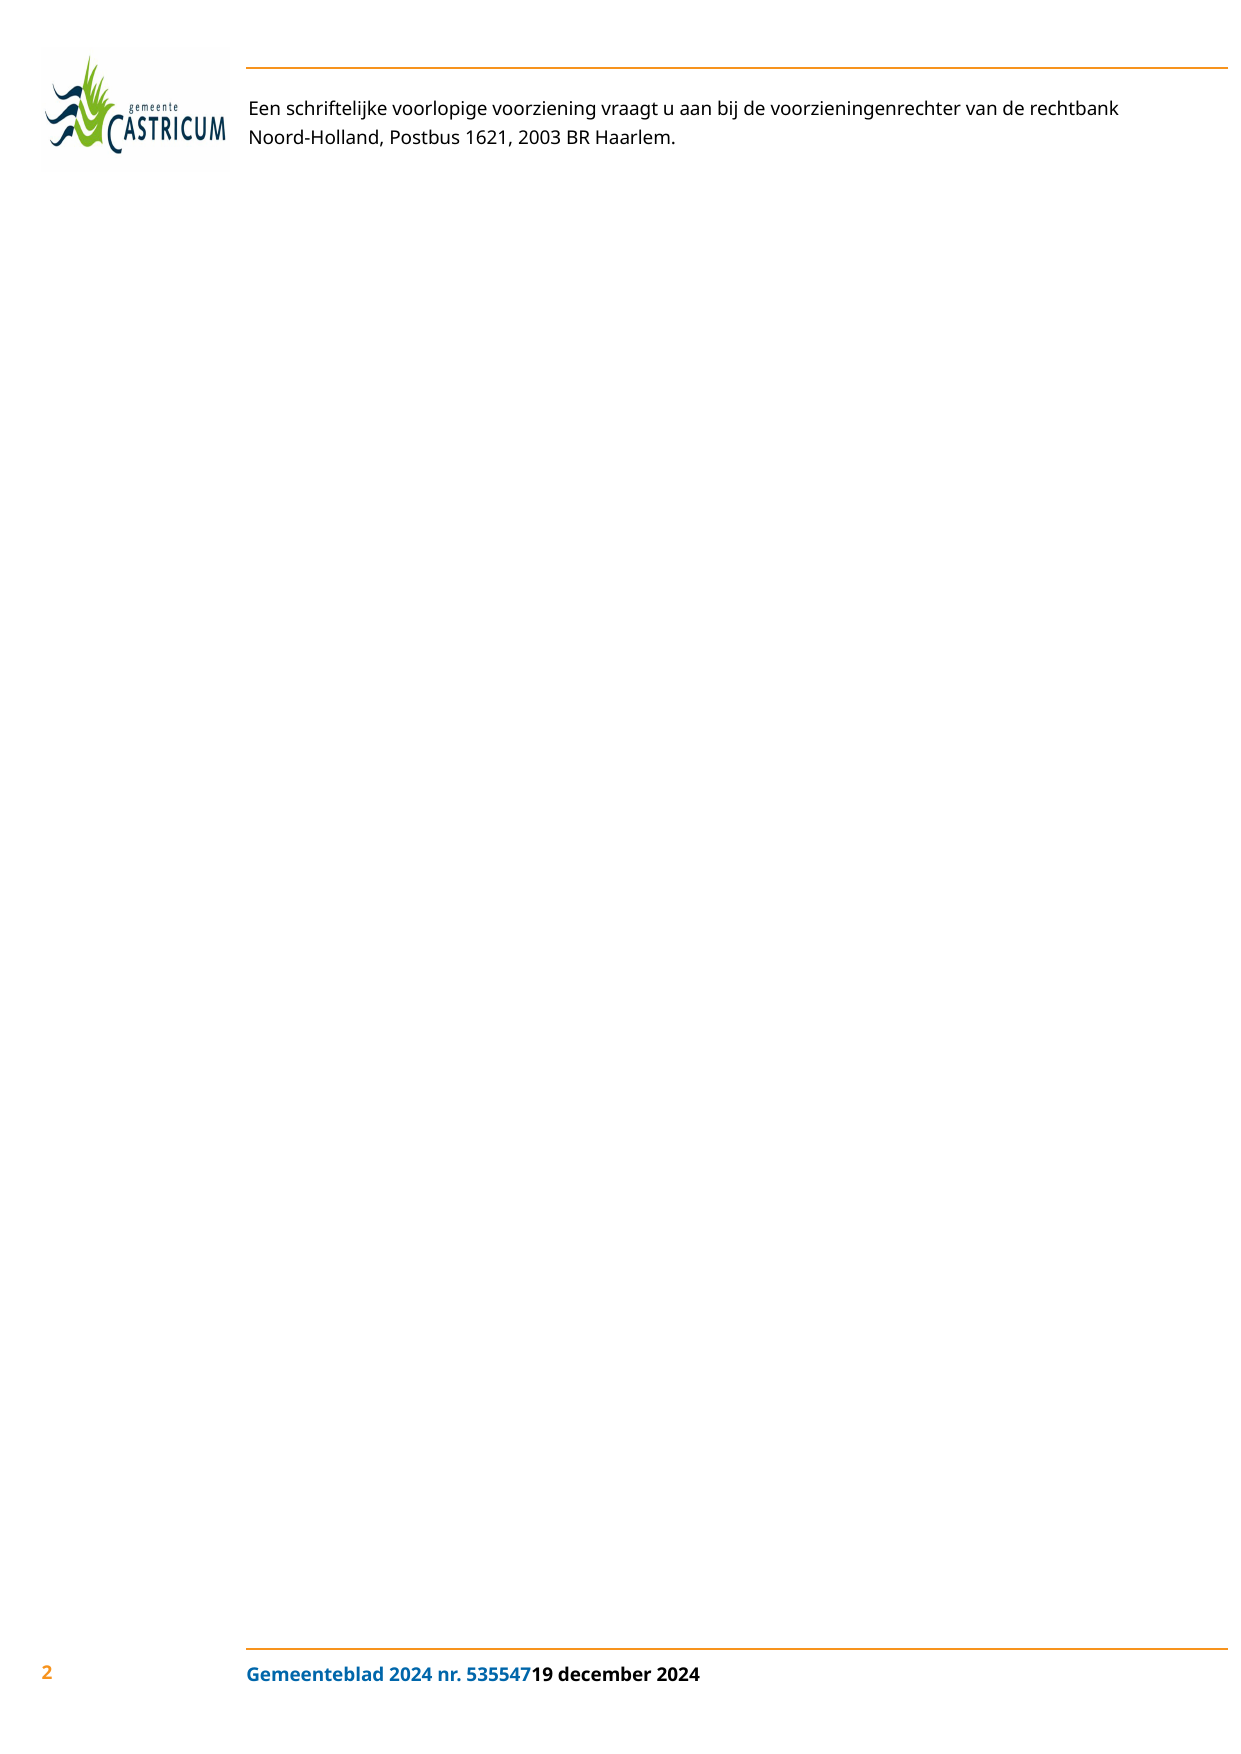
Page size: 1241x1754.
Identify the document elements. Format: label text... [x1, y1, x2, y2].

picture [41, 47, 231, 172]
text Een schriftelijke voorlopige voorziening vraagt u aan bij de voorzieningenrechter van de rechtbank Noord-Holland, Postbus 1621, 2003 BR Haarlem. [248, 95, 1152, 150]
